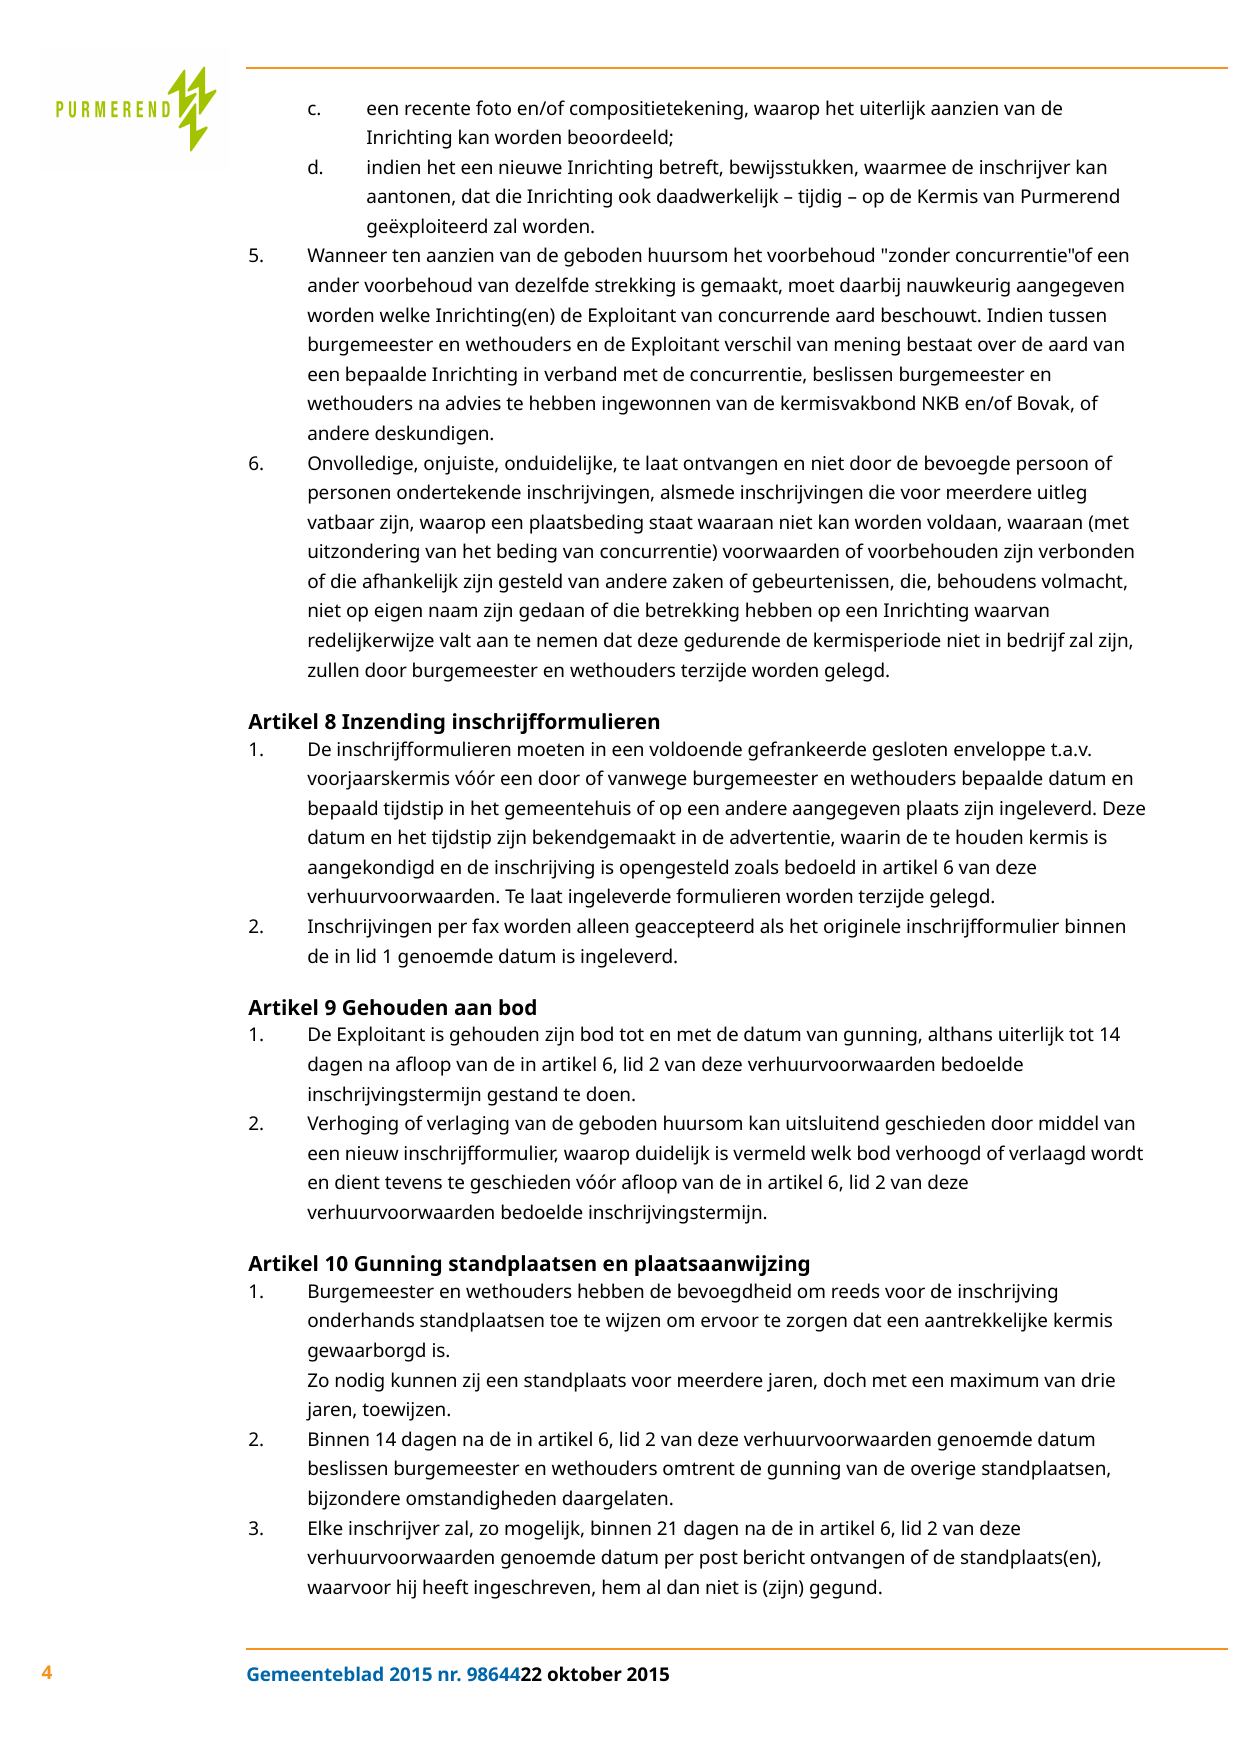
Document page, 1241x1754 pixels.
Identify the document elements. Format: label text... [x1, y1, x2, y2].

text Artikel 8 Inzending inschrijfformulieren [248, 707, 1152, 736]
list Verhoging of verlaging van de geboden huursom kan uitsluitend geschieden door middel van een nieuw inschrijfformulier, waarop duidelijk is vermeld welk bod verhoogd of verlaagd wordt en dient tevens te geschieden vóór afloop van de in artikel 6, lid 2 van deze verhuurvoorwaarden bedoelde inschrijvingstermijn. [248, 1110, 1152, 1225]
text Artikel 9 Gehouden aan bod [248, 993, 1152, 1022]
text Artikel 10 Gunning standplaatsen en plaatsaanwijzing [248, 1249, 1152, 1278]
list Burgemeester en wethouders hebben de bevoegdheid om reeds voor de inschrijving onderhands standplaatsen toe te wijzen om ervoor te zorgen dat een aantrekkelijke kermis gewaarborgd is. [248, 1278, 1152, 1363]
list Wanneer ten aanzien van de geboden huursom het voorbehoud "zonder concurrentie"of een ander voorbehoud van dezelfde strekking is gemaakt, moet daarbij nauwkeurig aangegeven worden welke Inrichting(en) de Exploitant van concurrende aard beschouwt. Indien tussen burgemeester en wethouders en de Exploitant verschil van mening bestaat over de aard van een bepaalde Inrichting in verband met de concurrentie, beslissen burgemeester en wethouders na advies te hebben ingewonnen van de kermisvakbond NKB en/of Bovak, of andere deskundigen. [248, 243, 1152, 446]
list indien het een nieuwe Inrichting betreft, bewijsstukken, waarmee de inschrijver kan aantonen, dat die Inrichting ook daadwerkelijk – tijdig – op de Kermis van Purmerend geëxploiteerd zal worden. [307, 154, 1152, 239]
list Elke inschrijver zal, zo mogelijk, binnen 21 dagen na de in artikel 6, lid 2 van deze verhuurvoorwaarden genoemde datum per post bericht ontvangen of de standplaats(en), waarvoor hij heeft ingeschreven, hem al dan niet is (zijn) gegund. [248, 1515, 1152, 1599]
list Binnen 14 dagen na de in artikel 6, lid 2 van deze verhuurvoorwaarden genoemde datum beslissen burgemeester en wethouders omtrent de gunning van de overige standplaatsen, bijzondere omstandigheden daargelaten. [248, 1426, 1152, 1511]
list De Exploitant is gehouden zijn bod tot en met de datum van gunning, althans uiterlijk tot 14 dagen na afloop van de in artikel 6, lid 2 van deze verhuurvoorwaarden bedoelde inschrijvingstermijn gestand te doen. [248, 1022, 1152, 1107]
list Inschrijvingen per fax worden alleen geaccepteerd als het originele inschrijfformulier binnen de in lid 1 genoemde datum is ingeleverd. [248, 913, 1152, 968]
picture [41, 47, 231, 172]
list Zo nodig kunnen zij een standplaats voor meerdere jaren, doch met een maximum van drie jaren, toewijzen. [248, 1367, 1152, 1422]
list een recente foto en/of compositietekening, waarop het uiterlijk aanzien van de Inrichting kan worden beoordeeld; [307, 95, 1152, 150]
list Onvolledige, onjuiste, onduidelijke, te laat ontvangen en niet door de bevoegde persoon of personen ondertekende inschrijvingen, alsmede inschrijvingen die voor meerdere uitleg vatbaar zijn, waarop een plaatsbeding staat waaraan niet kan worden voldaan, waaraan (met uitzondering van het beding van concurrentie) voorwaarden of voorbehouden zijn verbonden of die afhankelijk zijn gesteld van andere zaken of gebeurtenissen, die, behoudens volmacht, niet op eigen naam zijn gedaan of die betrekking hebben op een Inrichting waarvan redelijkerwijze valt aan te nemen dat deze gedurende de kermisperiode niet in bedrijf zal zijn, zullen door burgemeester en wethouders terzijde worden gelegd. [248, 450, 1152, 683]
list De inschrijfformulieren moeten in een voldoende gefrankeerde gesloten enveloppe t.a.v. voorjaarskermis vóór een door of vanwege burgemeester en wethouders bepaalde datum en bepaald tijdstip in het gemeentehuis of op een andere aangegeven plaats zijn ingeleverd. Deze datum en het tijdstip zijn bekendgemaakt in de advertentie, waarin de te houden kermis is aangekondigd en de inschrijving is opengesteld zoals bedoeld in artikel 6 van deze verhuurvoorwaarden. Te laat ingeleverde formulieren worden terzijde gelegd. [248, 736, 1152, 909]
